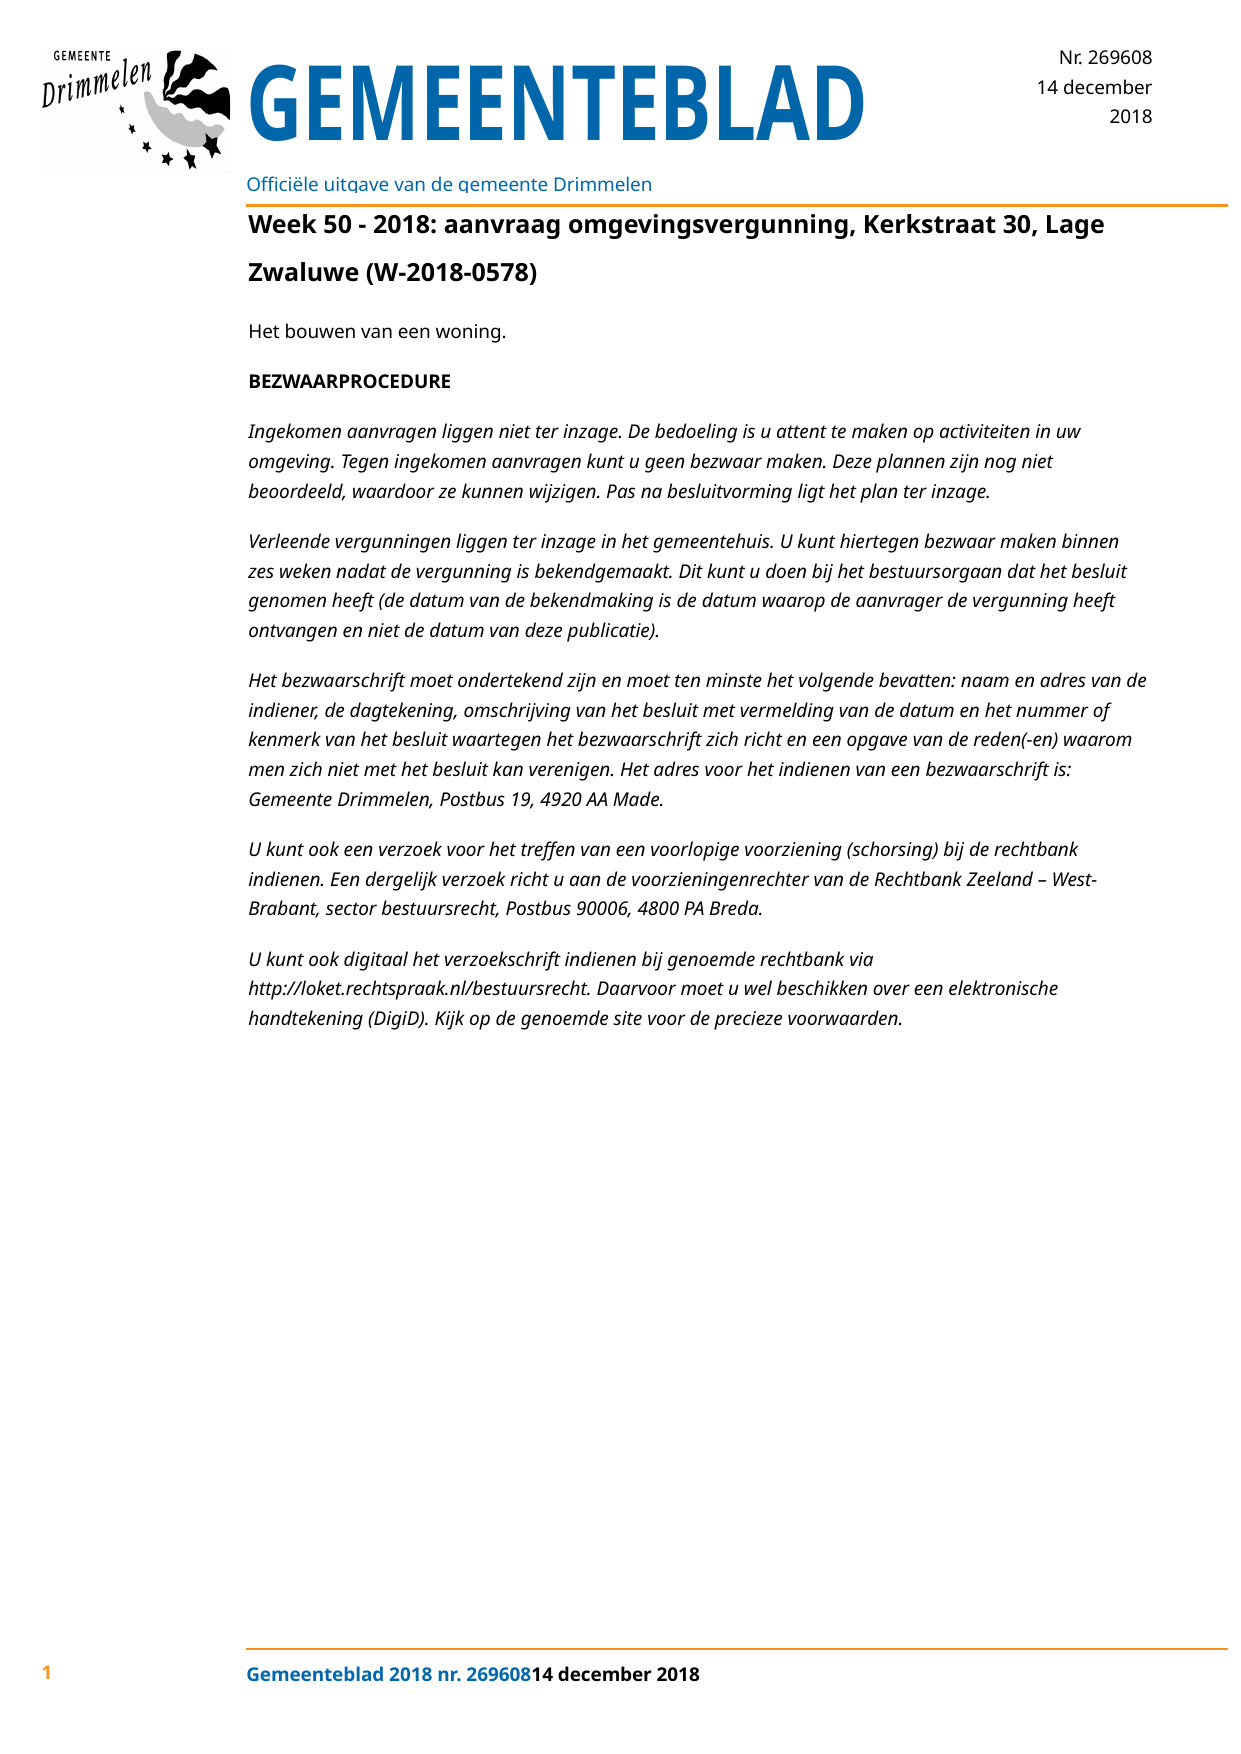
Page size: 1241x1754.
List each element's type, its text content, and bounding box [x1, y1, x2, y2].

text Het bouwen van een woning. [248, 318, 1152, 344]
text Verleende vergunningen liggen ter inzage in het gemeentehuis. U kunt hiertegen bezwaar maken binnen zes weken nadat de vergunning is bekendgemaakt. Dit kunt u doen bij het bestuursorgaan dat het besluit genomen heeft (de datum van de bekendmaking is de datum waarop de aanvrager de vergunning heeft ontvangen en niet de datum van deze publicatie). [248, 528, 1152, 643]
text Week 50 - 2018: aanvraag omgevingsvergunning, Kerkstraat 30, Lage Zwaluwe (W-2018-0578) [248, 207, 1152, 288]
text BEZWAARPROCEDURE [248, 368, 1152, 394]
text U kunt ook digitaal het verzoekschrift indienen bij genoemde rechtbank via http://loket.rechtspraak.nl/bestuursrecht. Daarvoor moet u wel beschikken over een elektronische handtekening (DigiD). Kijk op de genoemde site voor de precieze voorwaarden. [248, 946, 1152, 1031]
text Het bezwaarschrift moet ondertekend zijn en moet ten minste het volgende bevatten: naam en adres van de indiener, de dagtekening, omschrijving van het besluit met vermelding van de datum en het nummer of kenmerk van het besluit waartegen het bezwaarschrift zich richt en een opgave van de reden(-en) waarom men zich niet met het besluit kan verenigen. Het adres voor het indienen van een bezwaarschrift is: Gemeente Drimmelen, Postbus 19, 4920 AA Made. [248, 667, 1152, 812]
text Ingekomen aanvragen liggen niet ter inzage. De bedoeling is u attent te maken op activiteiten in uw omgeving. Tegen ingekomen aanvragen kunt u geen bezwaar maken. Deze plannen zijn nog niet beoordeeld, waardoor ze kunnen wijzigen. Pas na besluitvorming ligt het plan ter inzage. [248, 419, 1152, 504]
text U kunt ook een verzoek voor het treffen van een voorlopige voorziening (schorsing) bij de rechtbank indienen. Een dergelijk verzoek richt u aan de voorzieningenrechter van de Rechtbank Zeeland – West-Brabant, sector bestuursrecht, Postbus 90006, 4800 PA Breda. [248, 836, 1152, 921]
picture [41, 47, 231, 172]
